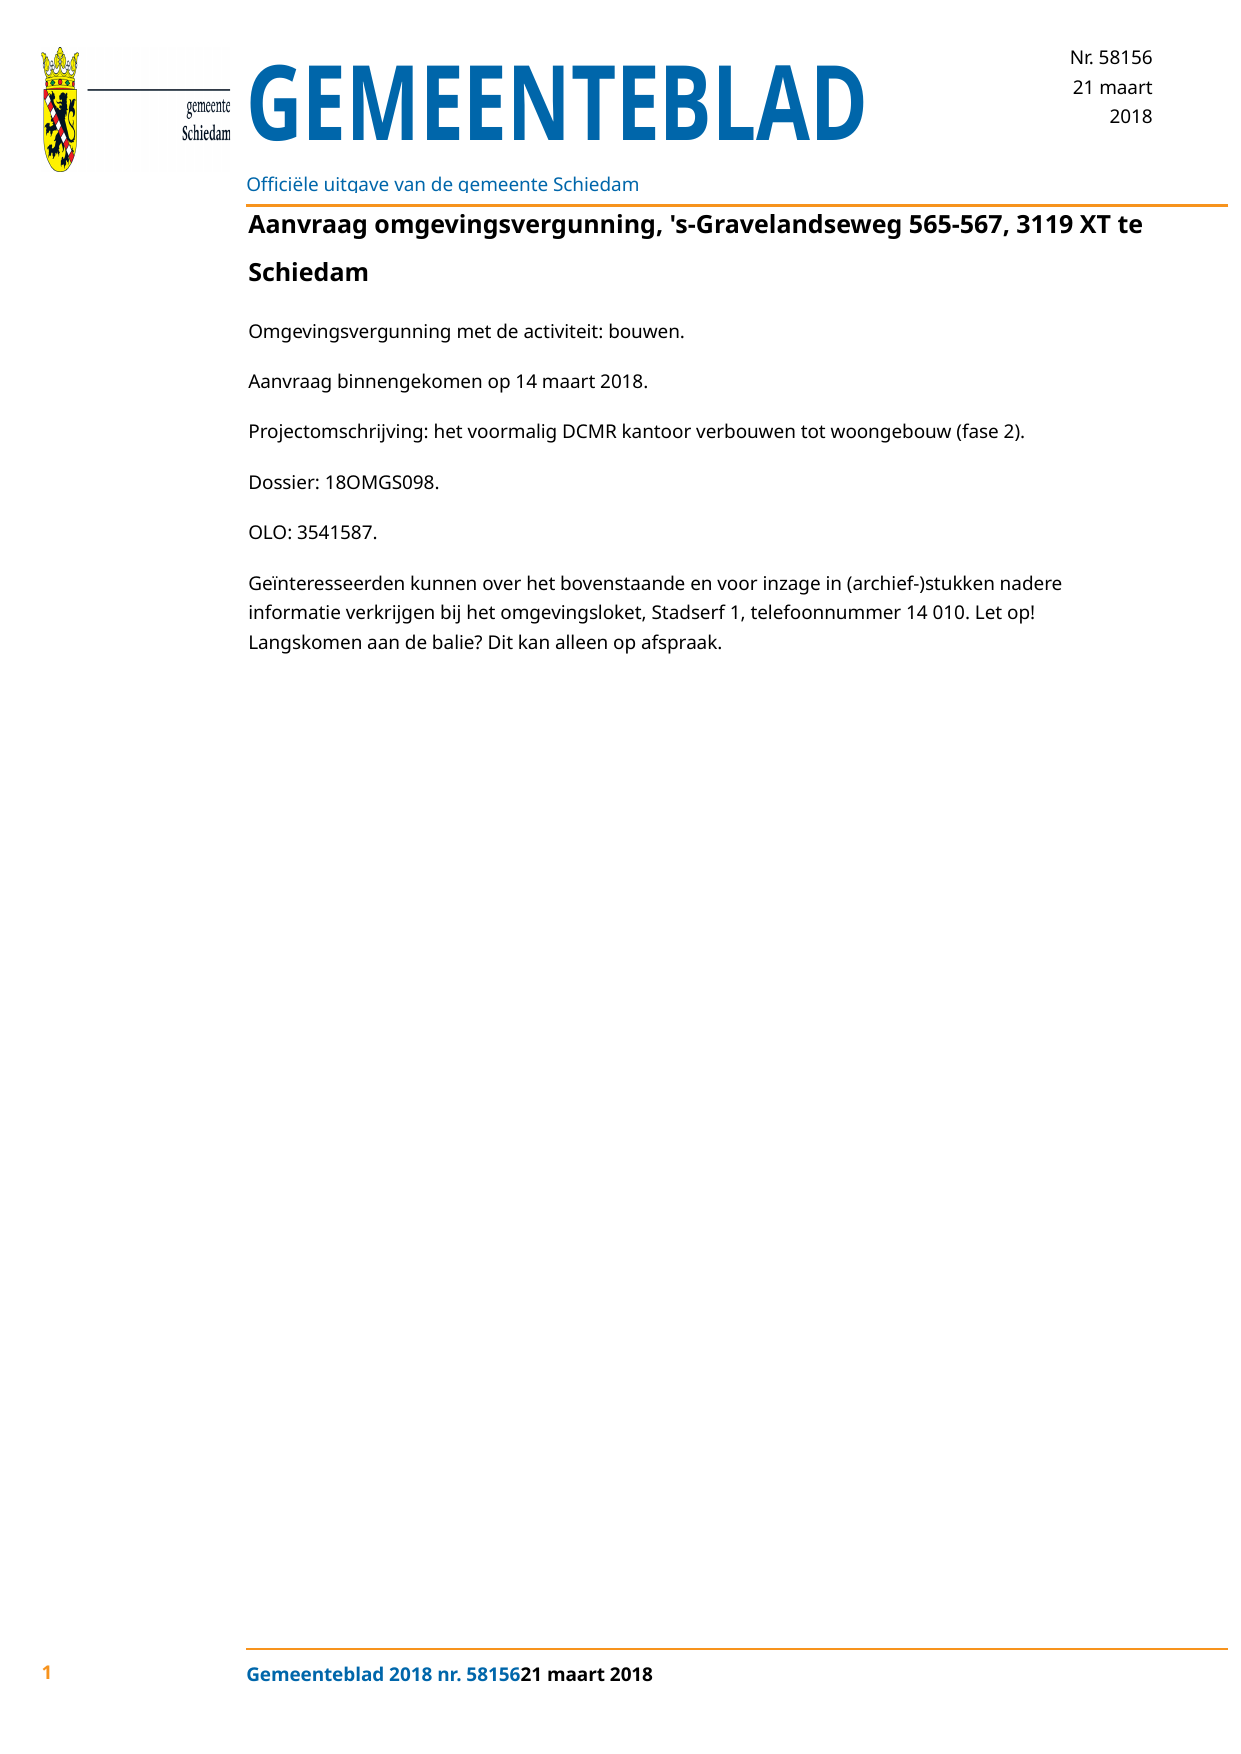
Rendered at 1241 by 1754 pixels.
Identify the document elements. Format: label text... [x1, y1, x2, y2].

text Dossier: 18OMGS098. [248, 469, 1152, 495]
picture [41, 47, 231, 172]
text Omgevingsvergunning met de activiteit: bouwen. [248, 318, 1152, 344]
text Aanvraag binnengekomen op 14 maart 2018. [248, 368, 1152, 394]
text OLO: 3541587. [248, 519, 1152, 545]
text Geïnteresseerden kunnen over het bovenstaande en voor inzage in (archief-)stukken nadere informatie verkrijgen bij het omgevingsloket, Stadserf 1, telefoonnummer 14 010. Let op! Langskomen aan de balie? Dit kan alleen op afspraak. [248, 570, 1152, 655]
text Projectomschrijving: het voormalig DCMR kantoor verbouwen tot woongebouw (fase 2). [248, 419, 1152, 444]
text Aanvraag omgevingsvergunning, 's-Gravelandseweg 565-567, 3119 XT te Schiedam [248, 207, 1152, 288]
